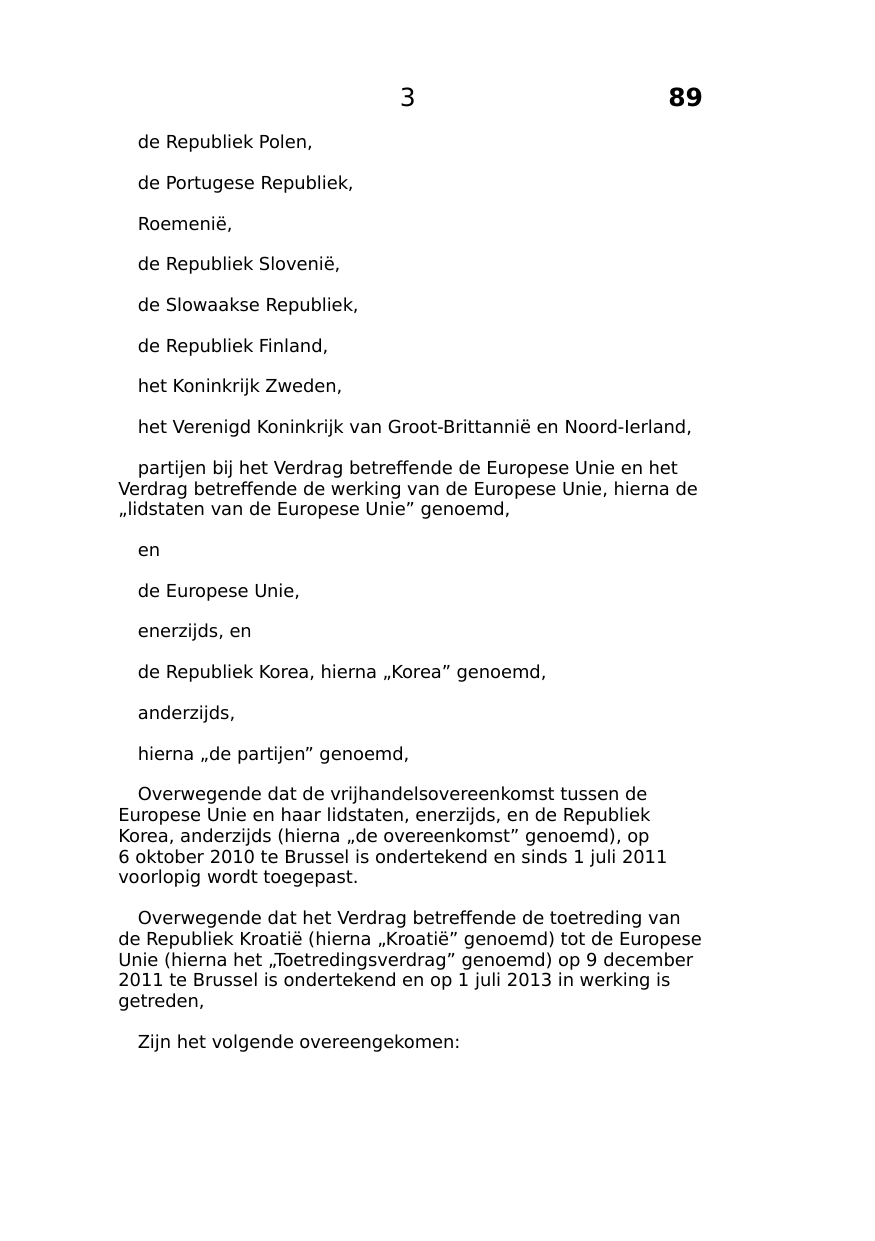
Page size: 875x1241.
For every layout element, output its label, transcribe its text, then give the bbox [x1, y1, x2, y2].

text Overwegende dat de vrijhandelsovereenkomst tussen de Europese Unie en haar lidstaten, enerzijds, en de Republiek Korea, anderzijds (hierna „de overeenkomst” genoemd), op 6 oktober 2010 te Brussel is ondertekend en sinds 1 juli 2011 voorlopig wordt toegepast. [118, 784, 703, 888]
text de Slowaakse Republiek, [118, 295, 703, 316]
text Roemenië, [118, 213, 703, 234]
text Zijn het volgende overeengekomen: [118, 1032, 703, 1052]
text enerzijds, en [118, 621, 703, 642]
text de Republiek Korea, hierna „Korea” genoemd, [118, 662, 703, 683]
text de Republiek Polen, [118, 132, 703, 153]
text anderzijds, [118, 703, 703, 723]
text en [118, 540, 703, 561]
text de Europese Unie, [118, 581, 703, 601]
text de Republiek Slovenië, [118, 254, 703, 275]
text het Verenigd Koninkrijk van Groot-Brittannië en Noord-Ierland, [118, 417, 703, 438]
text de Portugese Republiek, [118, 173, 703, 193]
text de Republiek Finland, [118, 336, 703, 356]
text het Koninkrijk Zweden, [118, 376, 703, 397]
text partijen bij het Verdrag betreffende de Europese Unie en het Verdrag betreffende de werking van de Europese Unie, hierna de „lidstaten van de Europese Unie” genoemd, [118, 458, 703, 520]
text hierna „de partijen” genoemd, [118, 743, 703, 764]
text Overwegende dat het Verdrag betreffende de toetreding van de Republiek Kroatië (hierna „Kroatië” genoemd) tot de Europese Unie (hierna het „Toetredingsverdrag” genoemd) op 9 december 2011 te Brussel is ondertekend en op 1 juli 2013 in werking is getreden, [118, 908, 703, 1012]
